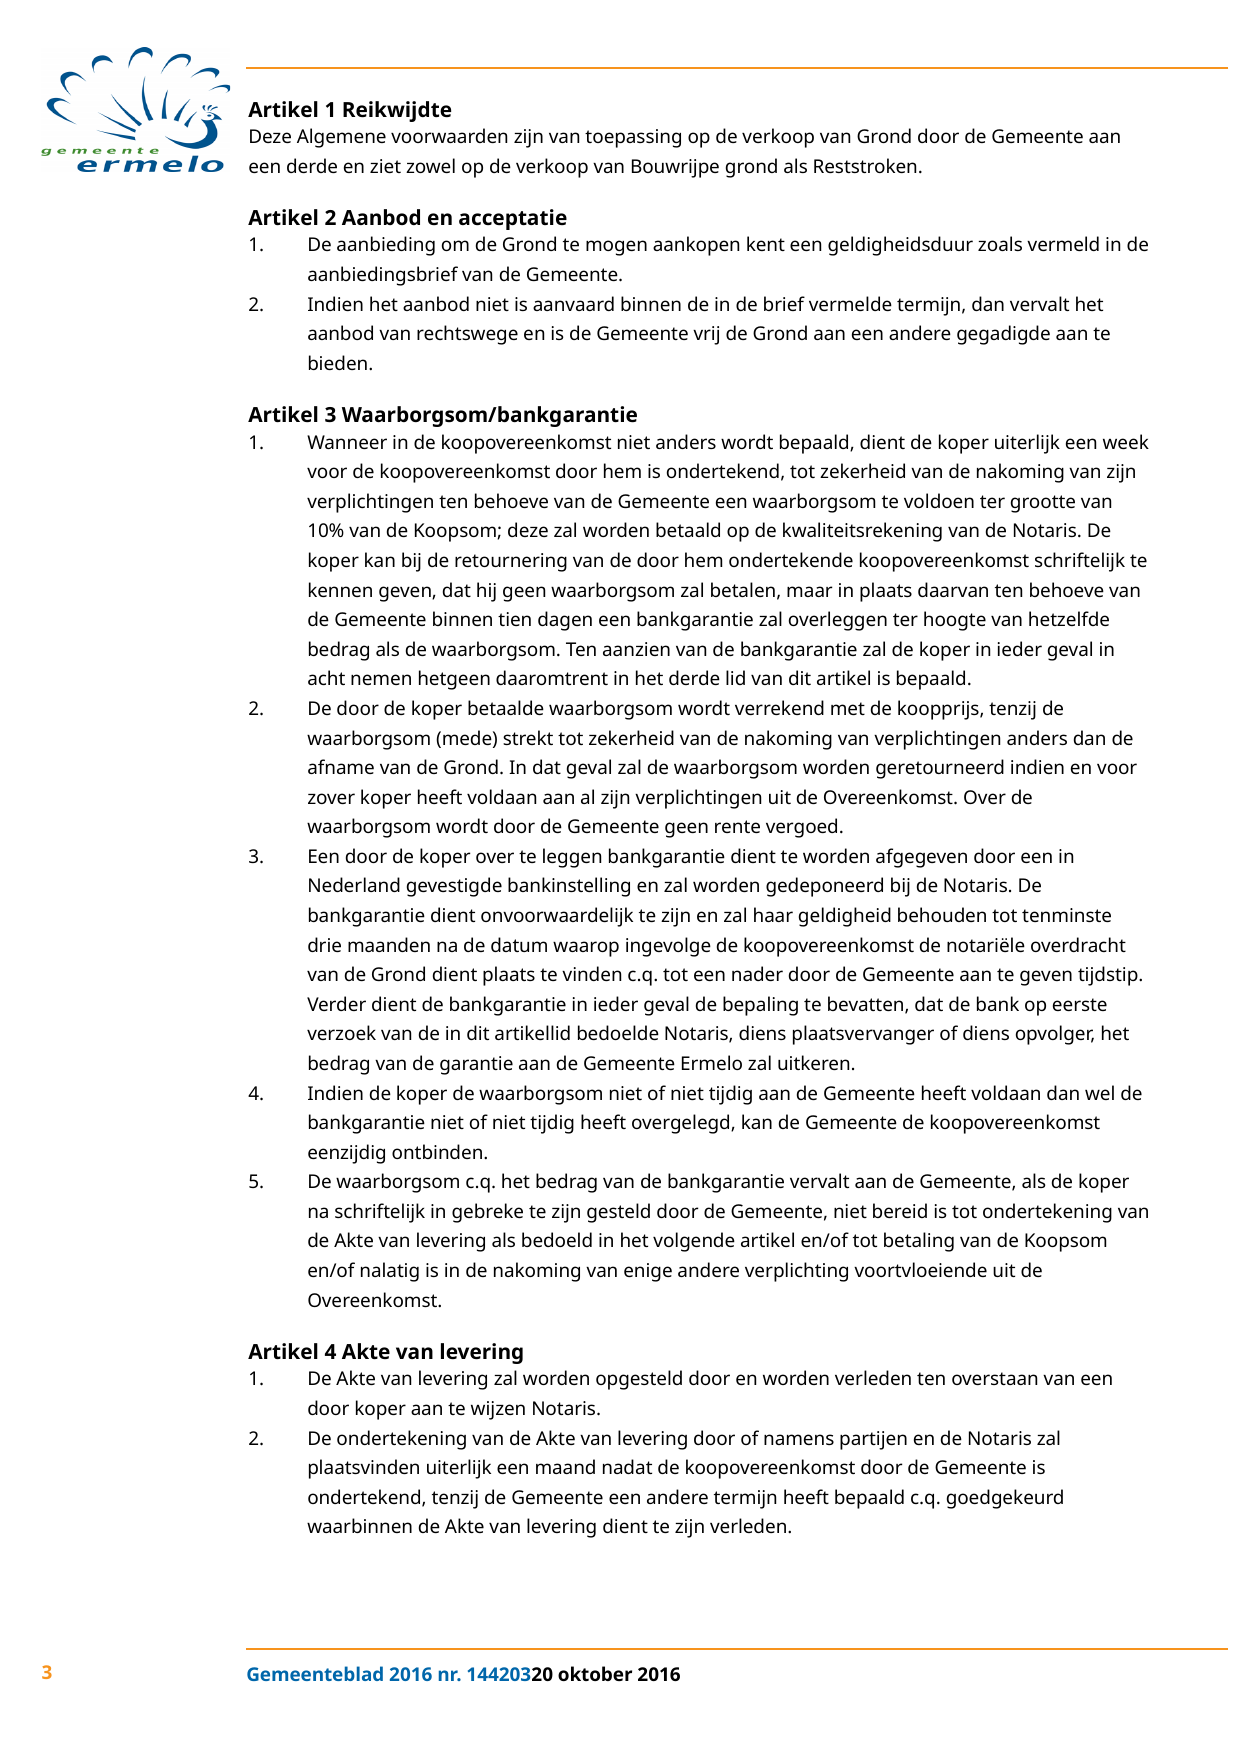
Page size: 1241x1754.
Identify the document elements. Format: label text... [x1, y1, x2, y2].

list De aanbieding om de Grond te mogen aankopen kent een geldigheidsduur zoals vermeld in de aanbiedingsbrief van de Gemeente. [248, 232, 1152, 287]
list De Akte van levering zal worden opgesteld door en worden verleden ten overstaan van een door koper aan te wijzen Notaris. [248, 1366, 1152, 1421]
list Een door de koper over te leggen bankgarantie dient te worden afgegeven door een in Nederland gevestigde bankinstelling en zal worden gedeponeerd bij de Notaris. De bankgarantie dient onvoorwaardelijk te zijn en zal haar geldigheid behouden tot tenminste drie maanden na de datum waarop ingevolge de koopovereenkomst de notariële overdracht van de Grond dient plaats te vinden c.q. tot een nader door de Gemeente aan te geven tijdstip. Verder dient de bankgarantie in ieder geval de bepaling te bevatten, dat de bank op eerste verzoek van de in dit artikellid bedoelde Notaris, diens plaatsvervanger of diens opvolger, het bedrag van de garantie aan de Gemeente Ermelo zal uitkeren. [248, 843, 1152, 1076]
list Wanneer in de koopovereenkomst niet anders wordt bepaald, dient de koper uiterlijk een week voor de koopovereenkomst door hem is ondertekend, tot zekerheid van de nakoming van zijn verplichtingen ten behoeve van de Gemeente een waarborgsom te voldoen ter grootte van 10% van de Koopsom; deze zal worden betaald op de kwaliteitsrekening van de Notaris. De koper kan bij de retournering van de door hem ondertekende koopovereenkomst schriftelijk te kennen geven, dat hij geen waarborgsom zal betalen, maar in plaats daarvan ten behoeve van de Gemeente binnen tien dagen een bankgarantie zal overleggen ter hoogte van hetzelfde bedrag als de waarborgsom. Ten aanzien van de bankgarantie zal de koper in ieder geval in acht nemen hetgeen daaromtrent in het derde lid van dit artikel is bepaald. [248, 429, 1152, 691]
list De ondertekening van de Akte van levering door of namens partijen en de Notaris zal plaatsvinden uiterlijk een maand nadat de koopovereenkomst door de Gemeente is ondertekend, tenzij de Gemeente een andere termijn heeft bepaald c.q. goedgekeurd waarbinnen de Akte van levering dient te zijn verleden. [248, 1425, 1152, 1539]
text Artikel 3 Waarborgsom/bankgarantie [248, 400, 1152, 429]
text Artikel 4 Akte van levering [248, 1337, 1152, 1366]
list Indien het aanbod niet is aanvaard binnen de in de brief vermelde termijn, dan vervalt het aanbod van rechtswege en is de Gemeente vrij de Grond aan een andere gegadigde aan te bieden. [248, 291, 1152, 376]
list De waarborgsom c.q. het bedrag van de bankgarantie vervalt aan de Gemeente, als de koper na schriftelijk in gebreke te zijn gesteld door de Gemeente, niet bereid is tot ondertekening van de Akte van levering als bedoeld in het volgende artikel en/of tot betaling van de Koopsom en/of nalatig is in de nakoming van enige andere verplichting voortvloeiende uit de Overeenkomst. [248, 1168, 1152, 1312]
text Deze Algemene voorwaarden zijn van toepassing op de verkoop van Grond door de Gemeente aan een derde en ziet zowel op de verkoop van Bouwrijpe grond als Reststroken. [248, 123, 1152, 178]
list Indien de koper de waarborgsom niet of niet tijdig aan de Gemeente heeft voldaan dan wel de bankgarantie niet of niet tijdig heeft overgelegd, kan de Gemeente de koopovereenkomst eenzijdig ontbinden. [248, 1080, 1152, 1164]
text Artikel 1 Reikwijdte [248, 95, 1152, 123]
picture [41, 47, 231, 172]
list De door de koper betaalde waarborgsom wordt verrekend met de koopprijs, tenzij de waarborgsom (mede) strekt tot zekerheid van de nakoming van verplichtingen anders dan de afname van de Grond. In dat geval zal de waarborgsom worden geretourneerd indien en voor zover koper heeft voldaan aan al zijn verplichtingen uit de Overeenkomst. Over de waarborgsom wordt door de Gemeente geen rente vergoed. [248, 695, 1152, 839]
text Artikel 2 Aanbod en acceptatie [248, 203, 1152, 232]
